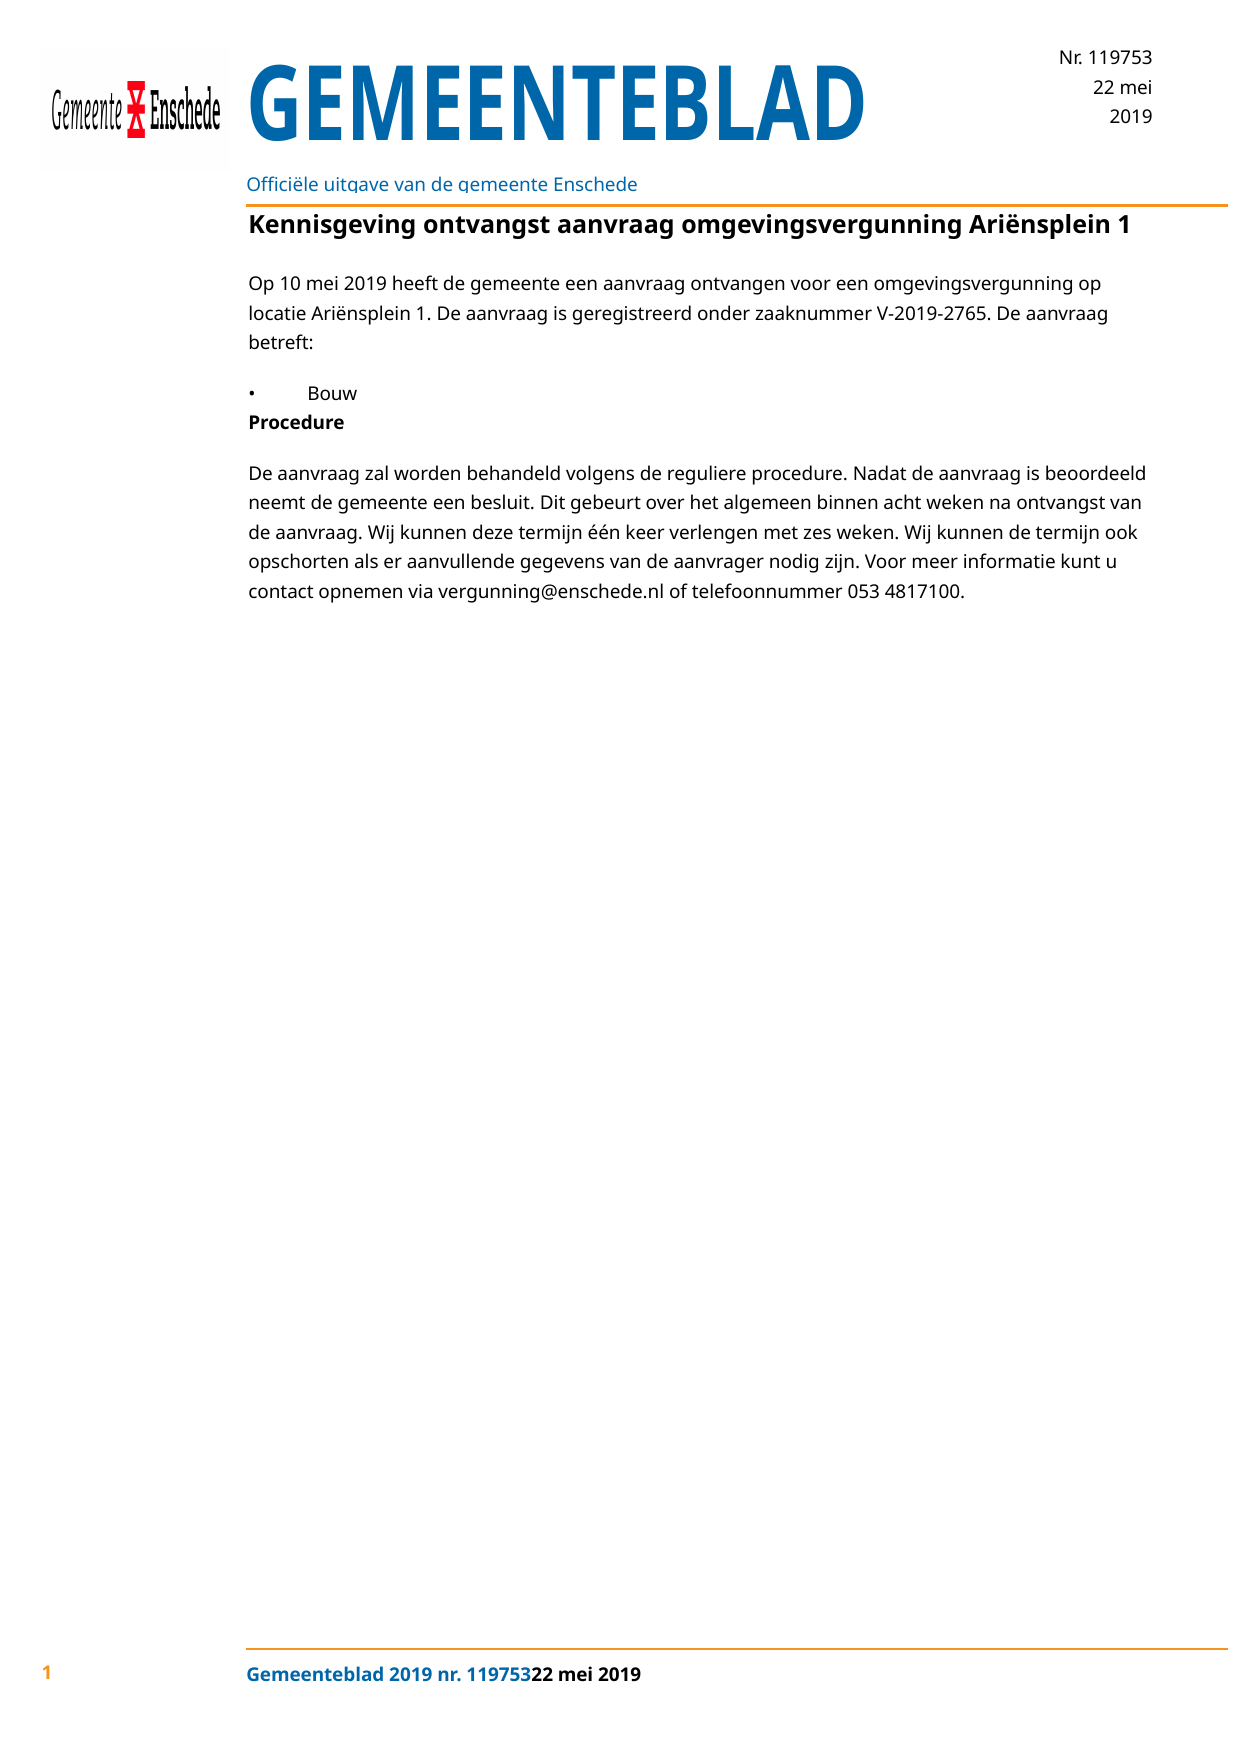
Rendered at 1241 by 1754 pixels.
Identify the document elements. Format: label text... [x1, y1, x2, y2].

text Op 10 mei 2019 heeft de gemeente een aanvraag ontvangen voor een omgevingsvergunning op locatie Ariënsplein 1. De aanvraag is geregistreerd onder zaaknummer V-2019-2765. De aanvraag betreft: [248, 270, 1152, 355]
text De aanvraag zal worden behandeld volgens de reguliere procedure. Nadat de aanvraag is beoordeeld neemt de gemeente een besluit. Dit gebeurt over het algemeen binnen acht weken na ontvangst van de aanvraag. Wij kunnen deze termijn één keer verlengen met zes weken. Wij kunnen de termijn ook opschorten als er aanvullende gegevens van de aanvrager nodig zijn. Voor meer informatie kunt u contact opnemen via vergunning@enschede.nl of telefoonnummer 053 4817100. [248, 460, 1152, 604]
picture [41, 47, 231, 172]
list Bouw [248, 380, 1152, 406]
text Procedure [248, 409, 1152, 435]
text Kennisgeving ontvangst aanvraag omgevingsvergunning Ariënsplein 1 [248, 207, 1152, 241]
